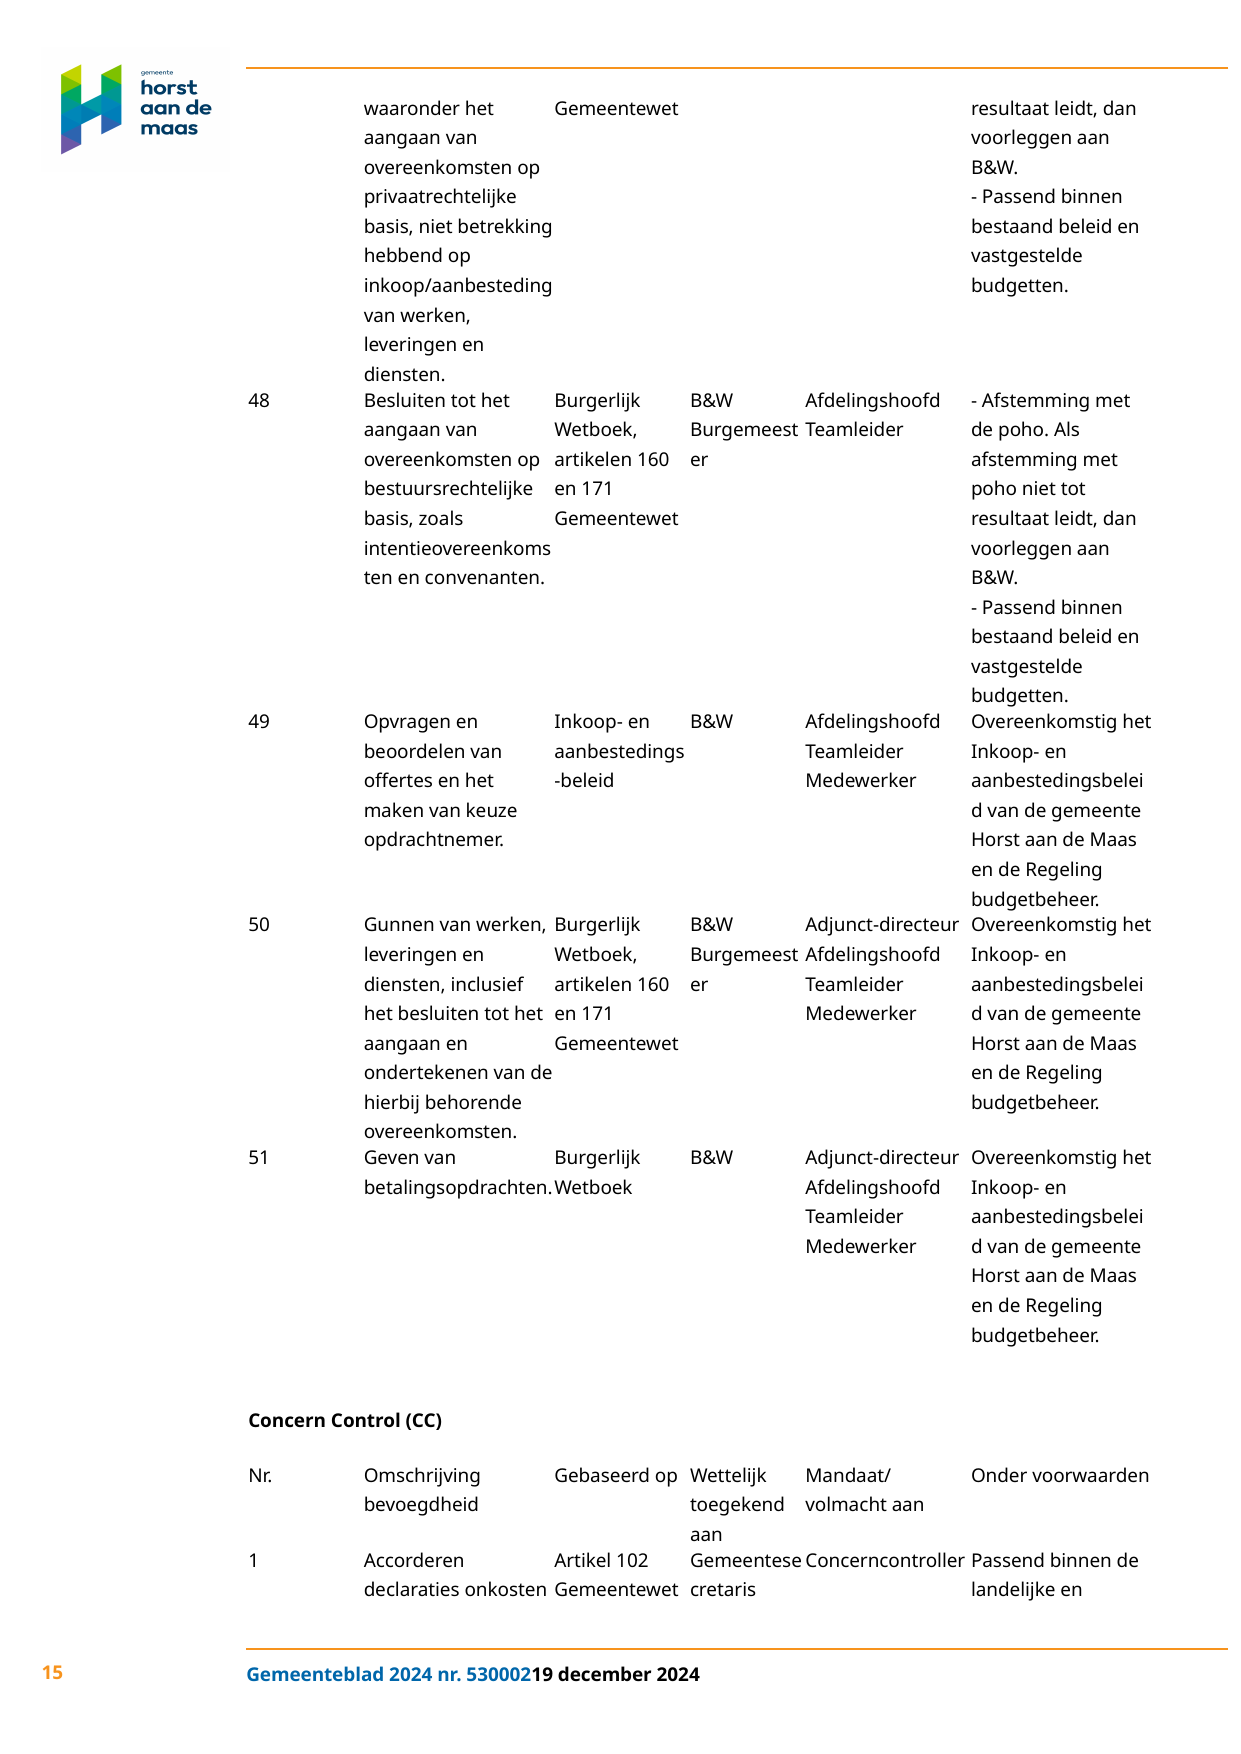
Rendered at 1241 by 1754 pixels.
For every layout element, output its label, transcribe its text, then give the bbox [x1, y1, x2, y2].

table_cell Gemeentewet [554, 95, 690, 387]
table_cell Overeenkomstig het Inkoop- en aanbestedingsbeleid van de gemeente Horst aan de Maas en de Regeling budgetbeheer. [971, 912, 1152, 1144]
table_cell 51 [248, 1144, 363, 1377]
table_cell Gunnen van werken, leveringen en diensten, inclusief het besluiten tot het aangaan en ondertekenen van de hierbij behorende overeenkomsten. [364, 912, 554, 1144]
table_cell Burgerlijk Wetboek, artikelen 160 en 171 Gemeentewet [554, 912, 690, 1144]
table_cell Opvragen en beoordelen van offertes en het maken van keuze opdrachtnemer. [364, 708, 554, 912]
table_cell - Afstemming met de poho. Als afstemming met poho niet tot resultaat leidt, dan voorleggen aan B&W. - Passend binnen bestaand beleid en vastgestelde budgetten. [971, 387, 1152, 708]
table_cell 49 [248, 708, 363, 912]
table_cell Concern Control (CC) [248, 1377, 1152, 1462]
table_cell Passend binnen de landelijke en [971, 1547, 1152, 1602]
table_cell Omschrijving bevoegdheid [364, 1462, 554, 1547]
table_cell Inkoop- en aanbestedings-beleid [554, 708, 690, 912]
table_cell resultaat leidt, dan voorleggen aan B&W. - Passend binnen bestaand beleid en vastgestelde budgetten. [971, 95, 1152, 387]
table_cell Accorderen declaraties onkosten [364, 1547, 554, 1602]
table_cell Gebaseerd op [554, 1462, 690, 1547]
picture [41, 47, 231, 172]
table_cell Besluiten tot het aangaan van overeenkomsten op bestuursrechtelijke basis, zoals intentieovereenkomsten en convenanten. [364, 387, 554, 708]
table_cell 50 [248, 912, 363, 1144]
table_cell [248, 95, 363, 387]
table_cell Concerncontroller [805, 1547, 971, 1602]
table_cell Burgerlijk Wetboek [554, 1144, 690, 1377]
table_cell Overeenkomstig het Inkoop- en aanbestedingsbeleid van de gemeente Horst aan de Maas en de Regeling budgetbeheer. [971, 708, 1152, 912]
table_cell 48 [248, 387, 363, 708]
table_cell Adjunct-directeur Afdelingshoofd Teamleider Medewerker [805, 912, 971, 1144]
table_cell [690, 95, 805, 387]
table_cell B&W Burgemeester [690, 387, 805, 708]
table_cell Gemeentesecretaris [690, 1547, 805, 1602]
table_cell Afdelingshoofd Teamleider Medewerker [805, 708, 971, 912]
table_cell B&W [690, 1144, 805, 1377]
table_cell Geven van betalingsopdrachten. [364, 1144, 554, 1377]
table_cell Wettelijk toegekend aan [690, 1462, 805, 1547]
table_cell 1 [248, 1547, 363, 1602]
table_cell Onder voorwaarden [971, 1462, 1152, 1547]
table_cell Nr. [248, 1462, 363, 1547]
table_cell waaronder het aangaan van overeenkomsten op privaatrechtelijke basis, niet betrekking hebbend op inkoop/aanbesteding van werken, leveringen en diensten. [364, 95, 554, 387]
table_cell Afdelingshoofd Teamleider [805, 387, 971, 708]
table_cell [805, 95, 971, 387]
table_cell Adjunct-directeur Afdelingshoofd Teamleider Medewerker [805, 1144, 971, 1377]
table_cell B&W Burgemeester [690, 912, 805, 1144]
table_cell Burgerlijk Wetboek, artikelen 160 en 171 Gemeentewet [554, 387, 690, 708]
table_cell Artikel 102 Gemeentewet [554, 1547, 690, 1602]
table_cell Overeenkomstig het Inkoop- en aanbestedingsbeleid van de gemeente Horst aan de Maas en de Regeling budgetbeheer. [971, 1144, 1152, 1377]
table_cell B&W [690, 708, 805, 912]
table_cell Mandaat/volmacht aan [805, 1462, 971, 1547]
